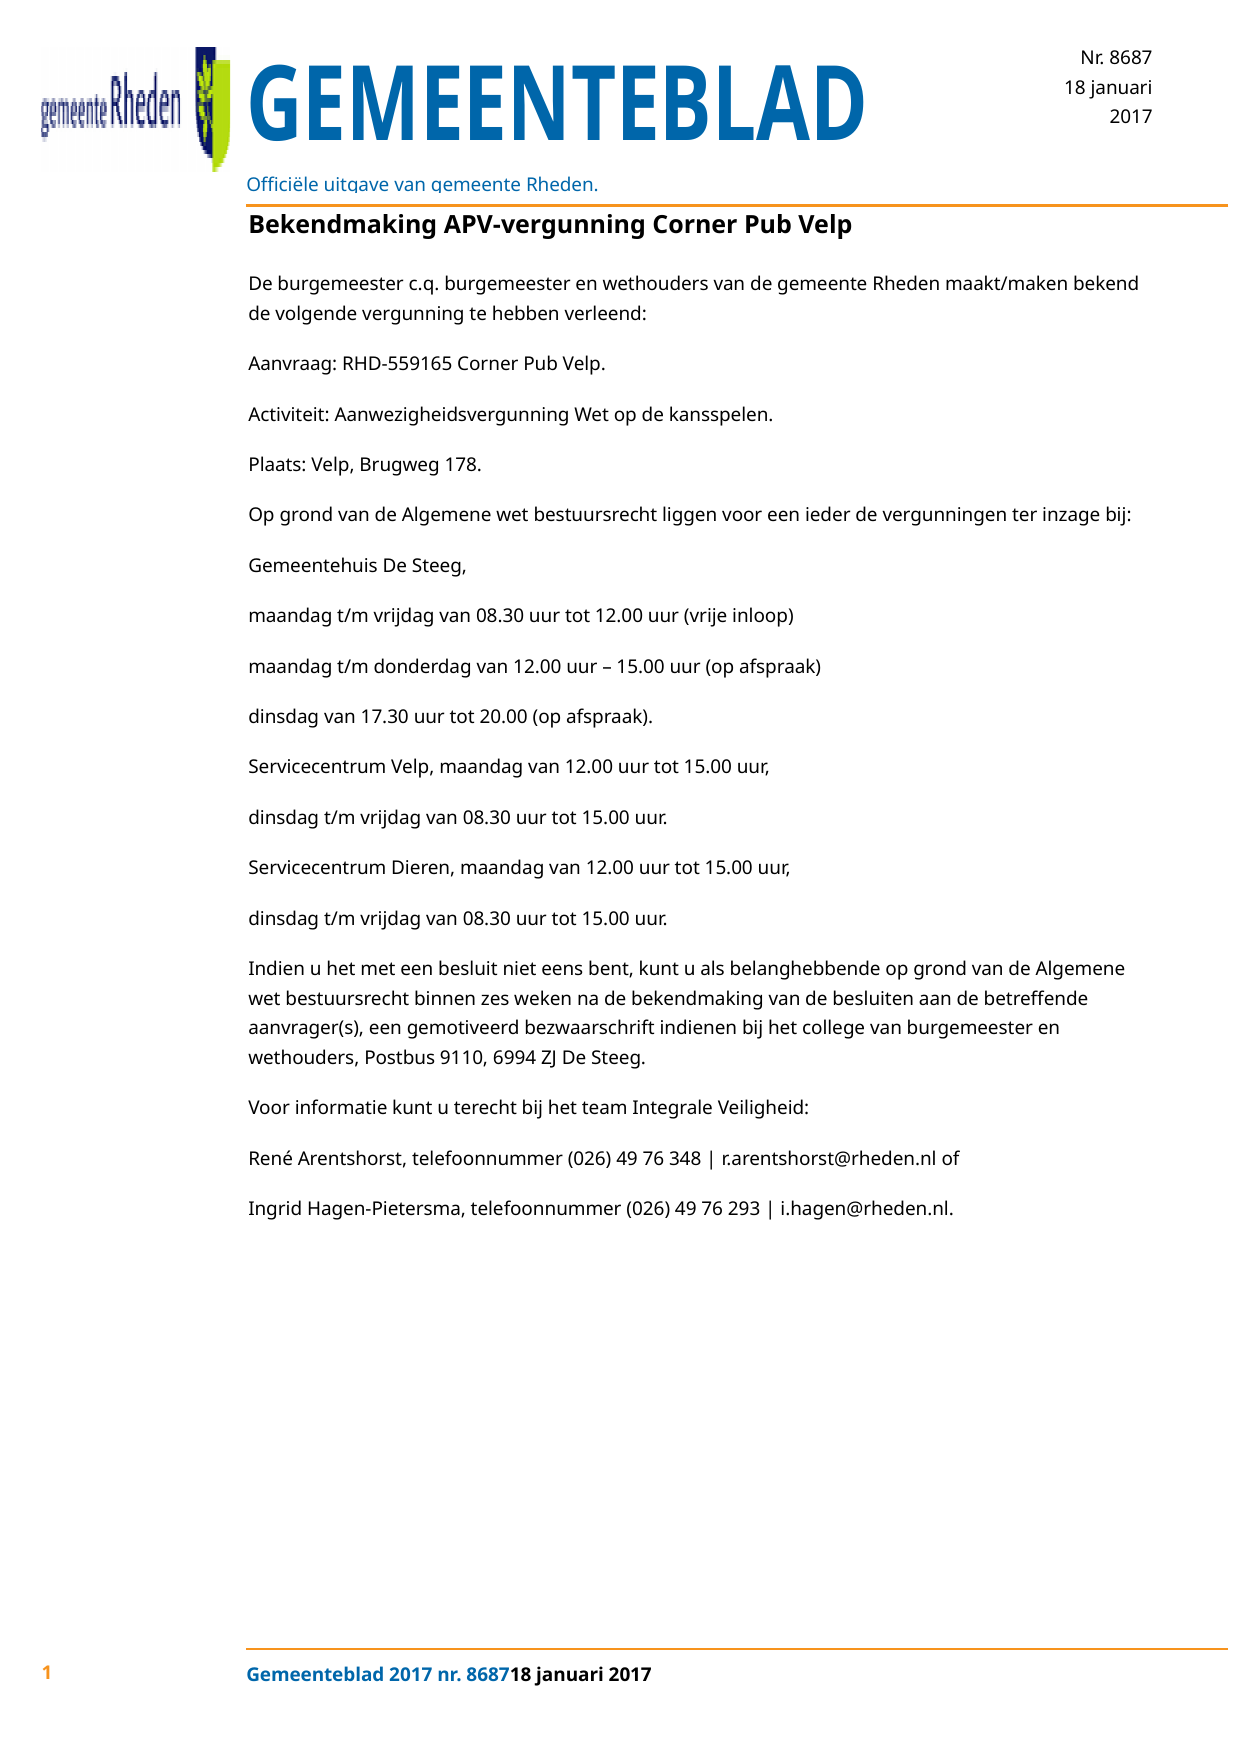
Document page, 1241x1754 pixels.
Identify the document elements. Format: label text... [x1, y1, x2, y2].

text Voor informatie kunt u terecht bij het team Integrale Veiligheid: [248, 1094, 1152, 1120]
text Ingrid Hagen-Pietersma, telefoonnummer (026) 49 76 293 | i.hagen@rheden.nl. [248, 1195, 1152, 1221]
text Op grond van de Algemene wet bestuursrecht liggen voor een ieder de vergunningen ter inzage bij: [248, 502, 1152, 527]
text dinsdag t/m vrijdag van 08.30 uur tot 15.00 uur. [248, 804, 1152, 830]
text De burgemeester c.q. burgemeester en wethouders van de gemeente Rheden maakt/maken bekend de volgende vergunning te hebben verleend: [248, 270, 1152, 326]
text dinsdag t/m vrijdag van 08.30 uur tot 15.00 uur. [248, 905, 1152, 931]
text Gemeentehuis De Steeg, [248, 552, 1152, 578]
text Bekendmaking APV-vergunning Corner Pub Velp [248, 207, 1152, 241]
text René Arentshorst, telefoonnummer (026) 49 76 348 | r.arentshorst@rheden.nl of [248, 1145, 1152, 1171]
text Indien u het met een besluit niet eens bent, kunt u als belanghebbende op grond van de Algemene wet bestuursrecht binnen zes weken na de bekendmaking van de besluiten aan de betreffende aanvrager(s), een gemotiveerd bezwaarschrift indienen bij het college van burgemeester en wethouders, Postbus 9110, 6994 ZJ De Steeg. [248, 955, 1152, 1070]
text Aanvraag: RHD-559165 Corner Pub Velp. [248, 350, 1152, 376]
text Activiteit: Aanwezigheidsvergunning Wet op de kansspelen. [248, 401, 1152, 426]
text Servicecentrum Dieren, maandag van 12.00 uur tot 15.00 uur, [248, 854, 1152, 880]
text dinsdag van 17.30 uur tot 20.00 (op afspraak). [248, 703, 1152, 729]
text maandag t/m donderdag van 12.00 uur – 15.00 uur (op afspraak) [248, 653, 1152, 678]
text Servicecentrum Velp, maandag van 12.00 uur tot 15.00 uur, [248, 754, 1152, 779]
picture [41, 47, 231, 172]
text maandag t/m vrijdag van 08.30 uur tot 12.00 uur (vrije inloop) [248, 602, 1152, 628]
text Plaats: Velp, Brugweg 178. [248, 451, 1152, 477]
